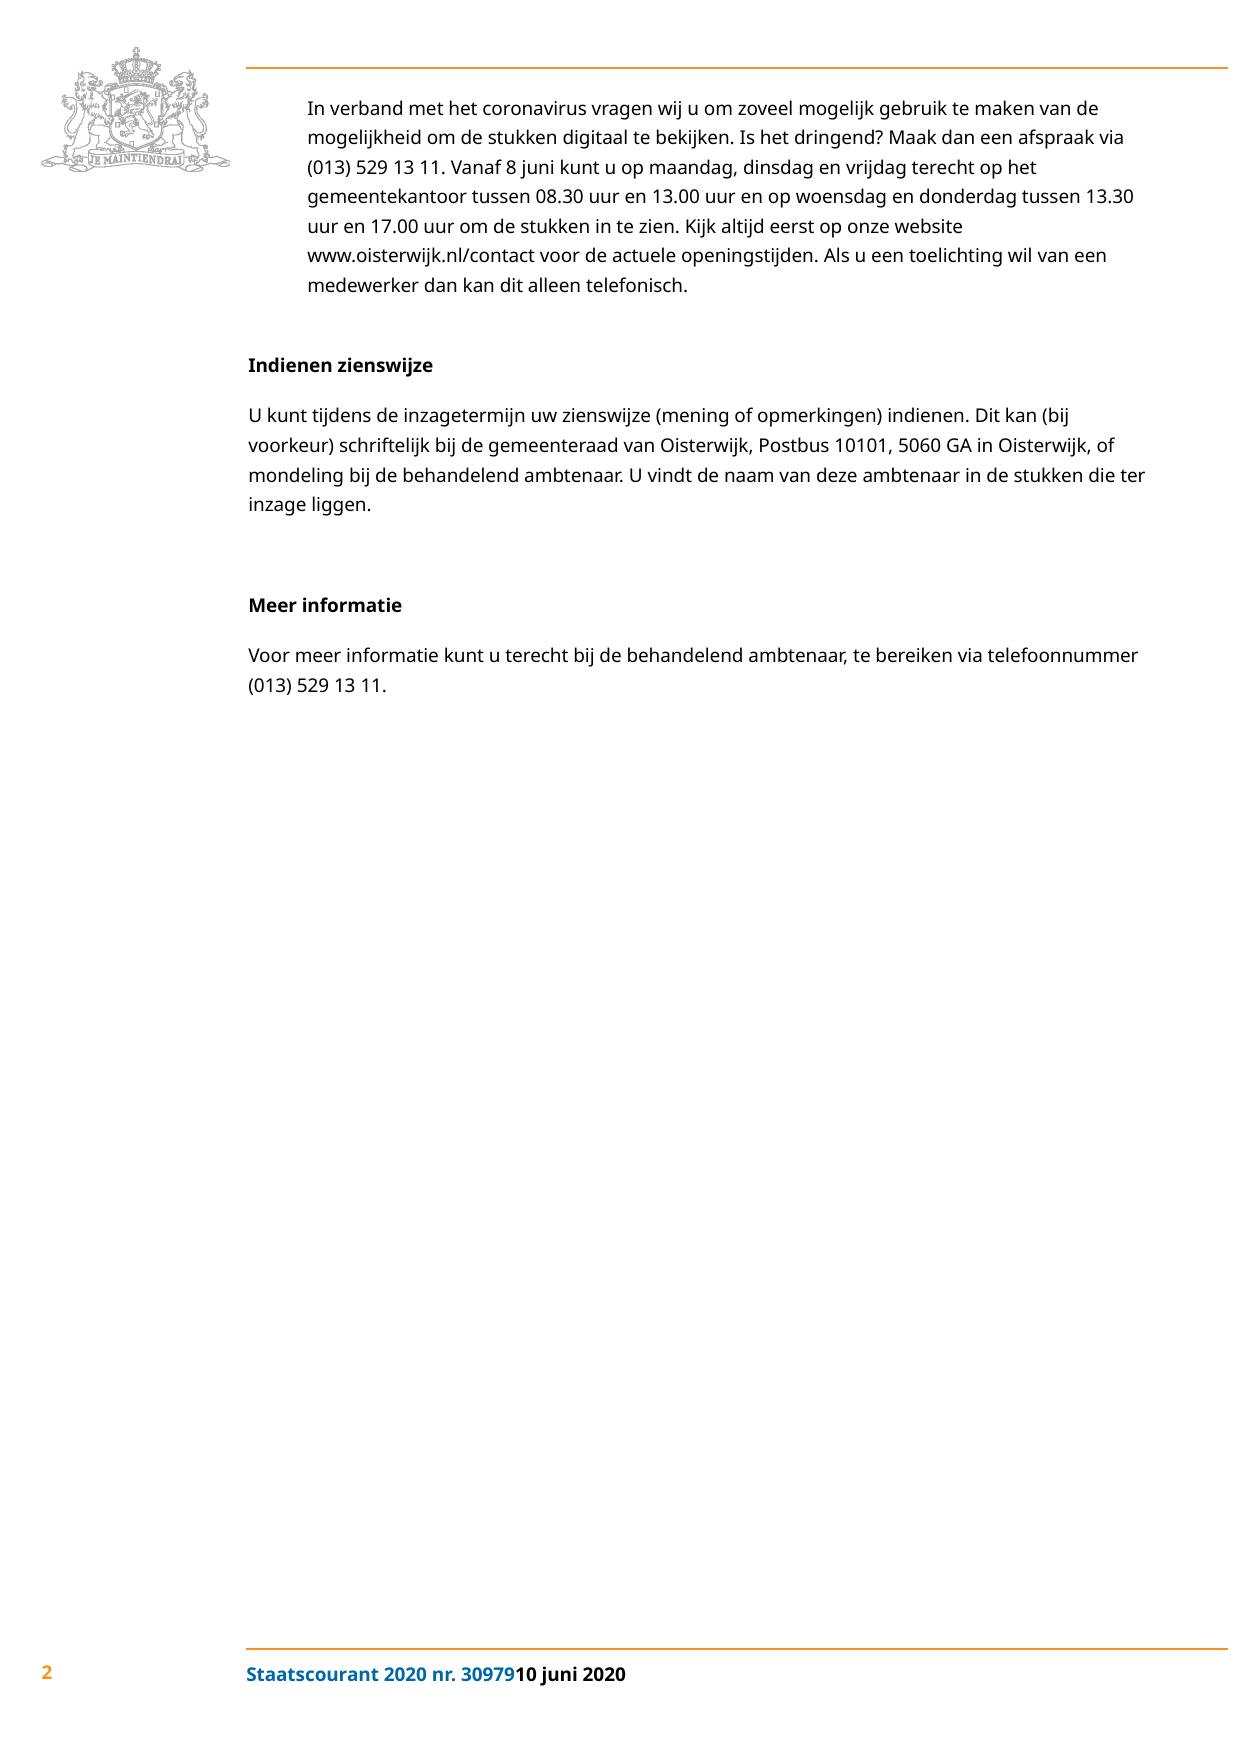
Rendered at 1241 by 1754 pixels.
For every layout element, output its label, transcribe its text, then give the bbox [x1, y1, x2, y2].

text Indienen zienswijze [248, 352, 1152, 378]
text U kunt tijdens de inzagetermijn uw zienswijze (mening of opmerkingen) indienen. Dit kan (bij voorkeur) schriftelijk bij de gemeenteraad van Oisterwijk, Postbus 10101, 5060 GA in Oisterwijk, of mondeling bij de behandelend ambtenaar. U vindt de naam van deze ambtenaar in de stukken die ter inzage liggen. [248, 403, 1152, 517]
text Voor meer informatie kunt u terecht bij de behandelend ambtenaar, te bereiken via telefoonnummer (013) 529 13 11. [248, 643, 1152, 698]
picture [41, 47, 231, 172]
text Meer informatie [248, 592, 1152, 618]
list In verband met het coronavirus vragen wij u om zoveel mogelijk gebruik te maken van de mogelijkheid om de stukken digitaal te bekijken. Is het dringend? Maak dan een afspraak via (013) 529 13 11. Vanaf 8 juni kunt u op maandag, dinsdag en vrijdag terecht op het gemeentekantoor tussen 08.30 uur en 13.00 uur en op woensdag en donderdag tussen 13.30 uur en 17.00 uur om de stukken in te zien. Kijk altijd eerst op onze website www.oisterwijk.nl/contact voor de actuele openingstijden. Als u een toelichting wil van een medewerker dan kan dit alleen telefonisch. [248, 95, 1152, 298]
